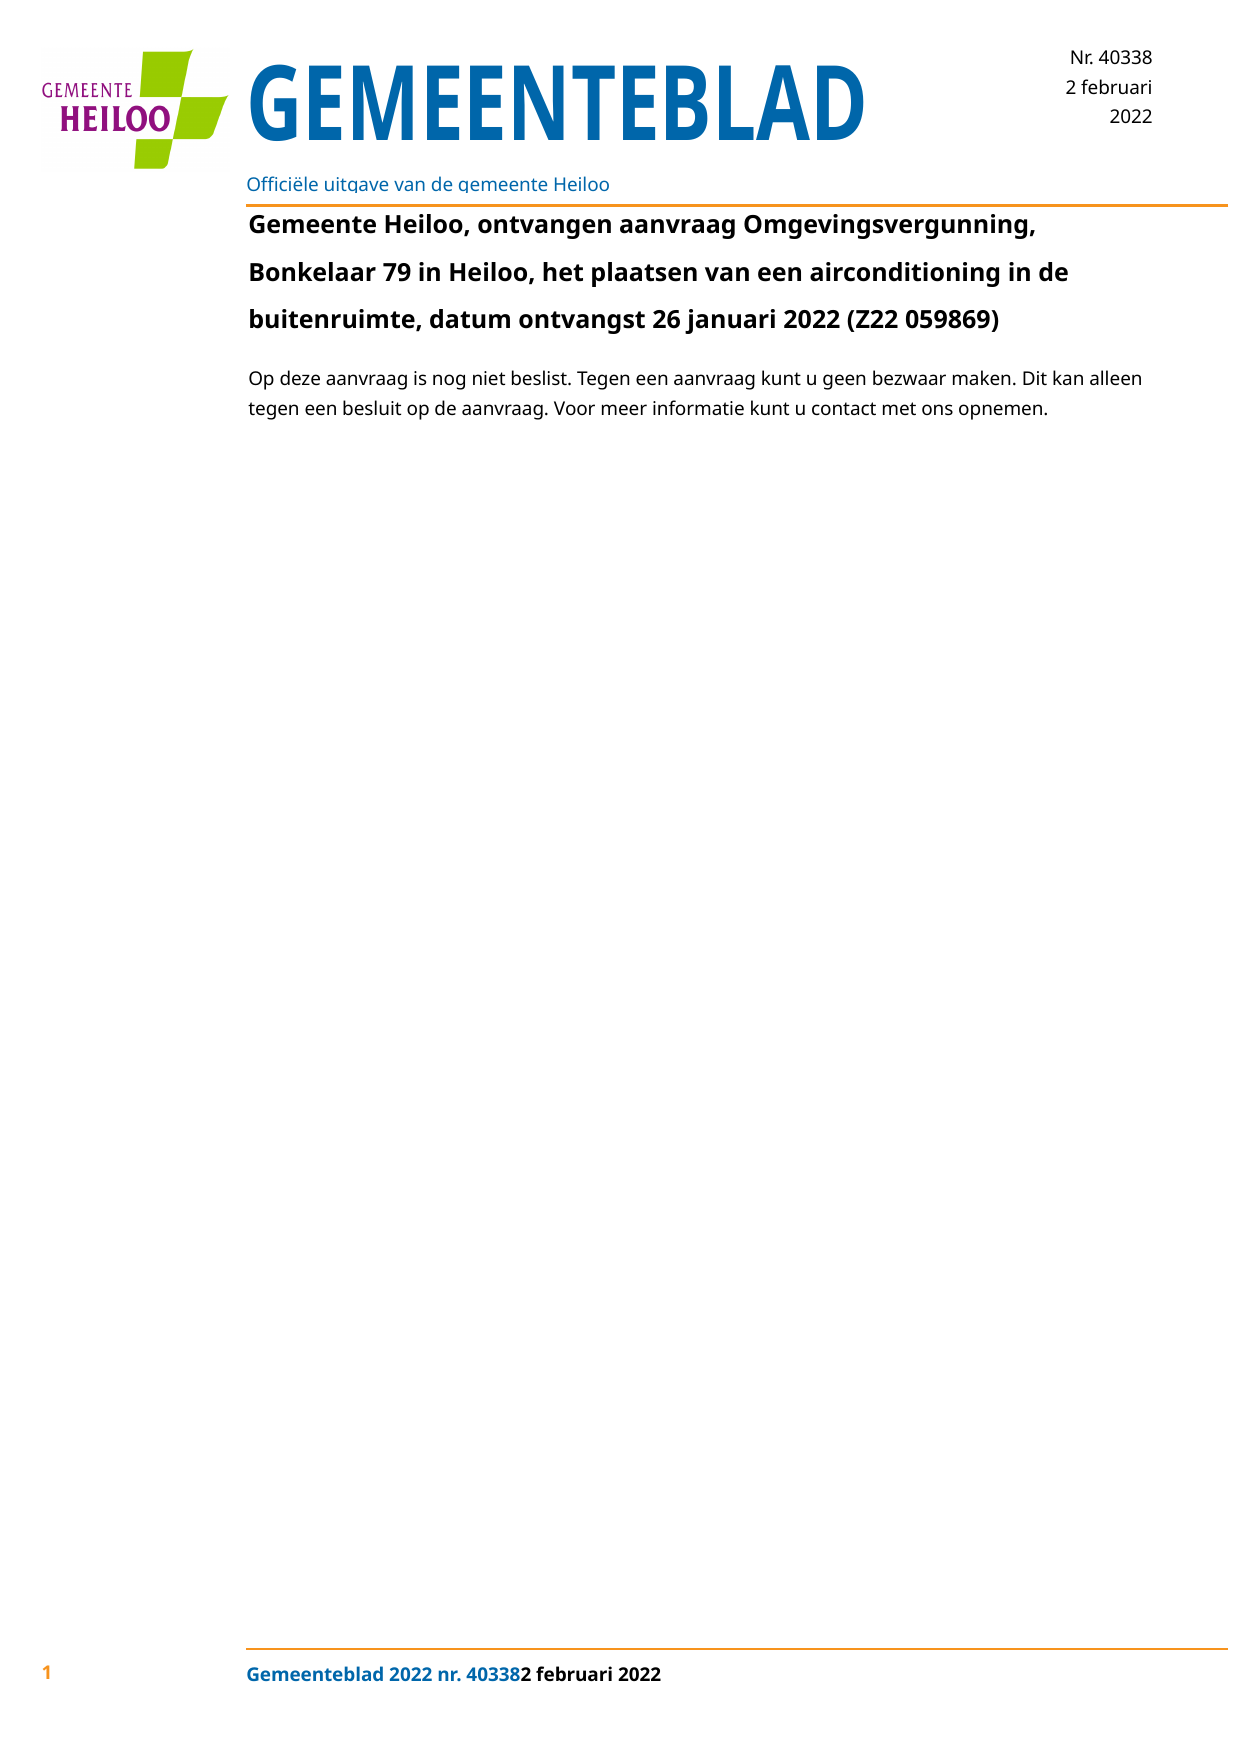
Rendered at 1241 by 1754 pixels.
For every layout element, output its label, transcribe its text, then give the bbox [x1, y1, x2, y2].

text Op deze aanvraag is nog niet beslist. Tegen een aanvraag kunt u geen bezwaar maken. Dit kan alleen tegen een besluit op de aanvraag. Voor meer informatie kunt u contact met ons opnemen. [248, 366, 1152, 421]
text Gemeente Heiloo, ontvangen aanvraag Omgevingsvergunning, Bonkelaar 79 in Heiloo, het plaatsen van een airconditioning in de buitenruimte, datum ontvangst 26 januari 2022 (Z22 059869) [248, 207, 1152, 336]
picture [41, 47, 231, 172]
